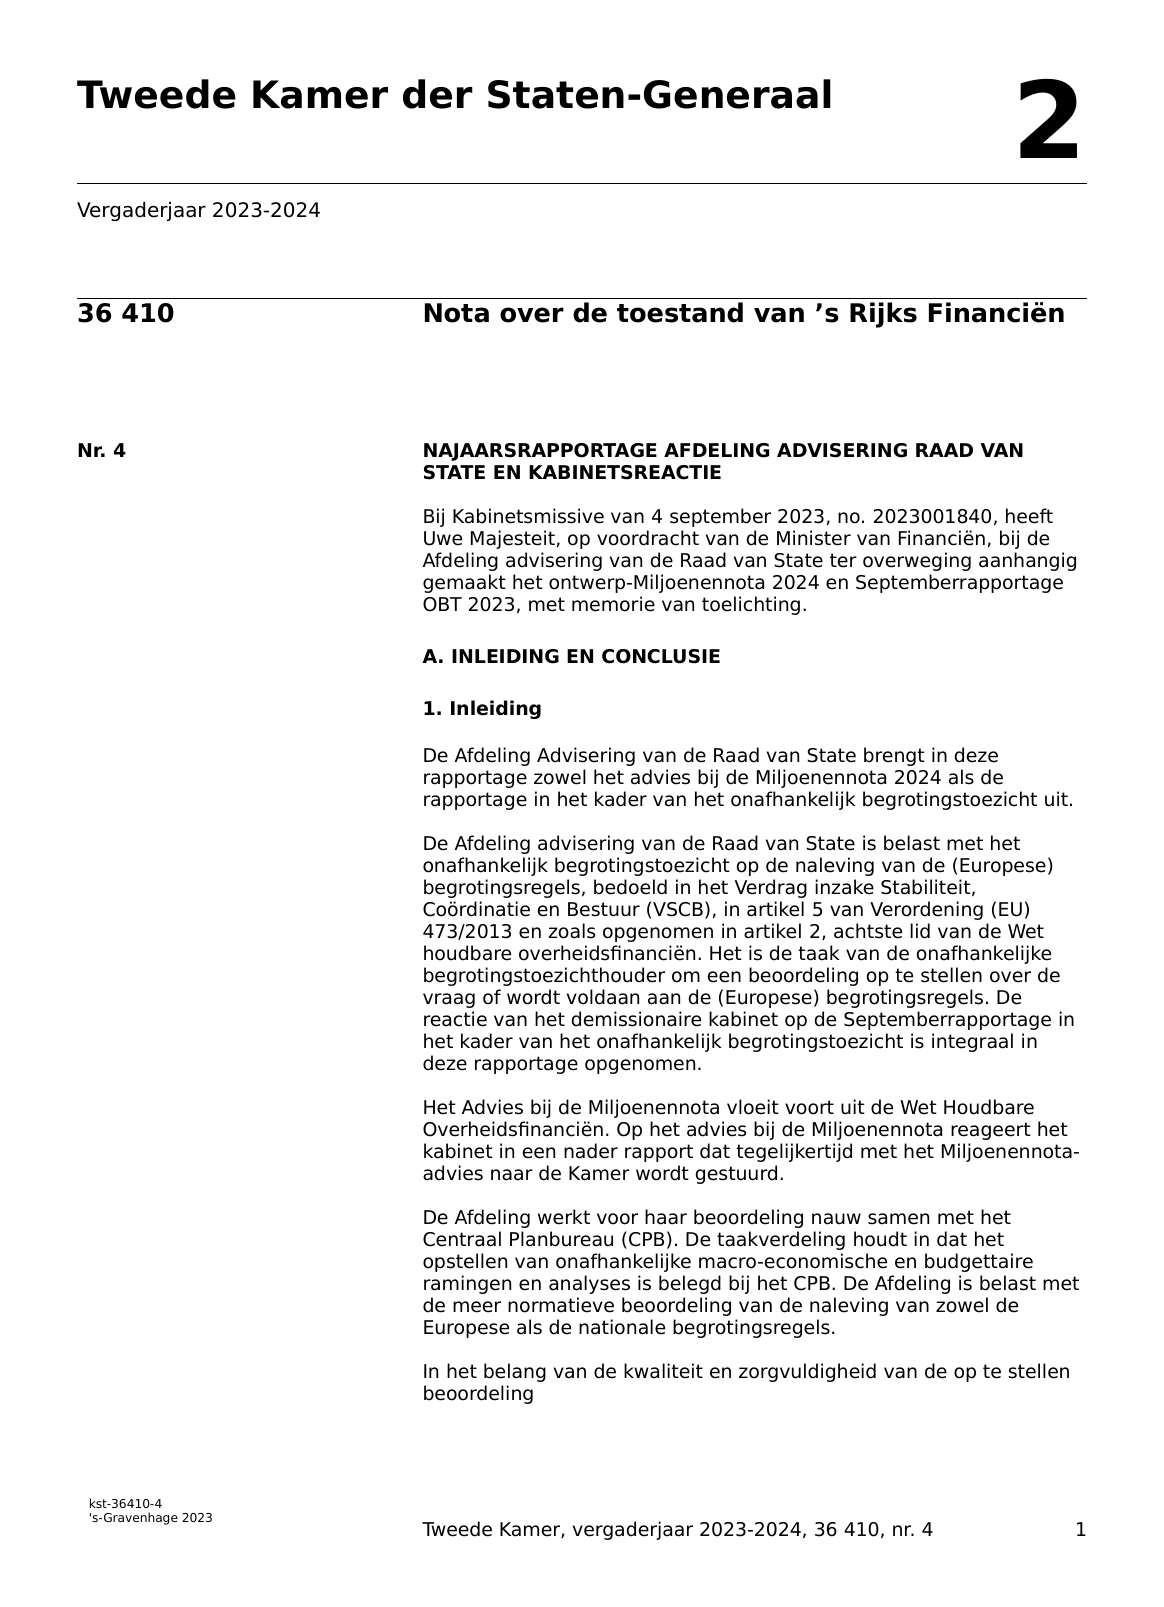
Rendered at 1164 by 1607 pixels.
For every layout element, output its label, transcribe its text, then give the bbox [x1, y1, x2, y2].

text Het Advies bij de Miljoenennota vloeit voort uit de Wet Houdbare Overheidsfinanciën. Op het advies bij de Miljoenennota reageert het kabinet in een nader rapport dat tegelijkertijd met het Miljoenennota-advies naar de Kamer wordt gestuurd. [422, 1097, 1087, 1185]
text De Afdeling werkt voor haar beoordeling nauw samen met het Centraal Planbureau (CPB). De taakverdeling houdt in dat het opstellen van onafhankelijke macro-economische en budgettaire ramingen en analyses is belegd bij het CPB. De Afdeling is belast met de meer normatieve beoordeling van de naleving van zowel de Europese als de nationale begrotingsregels. [422, 1207, 1087, 1339]
table_header Tweede Kamer der Staten-Generaal [77, 59, 886, 183]
table_header 2 [886, 59, 1087, 183]
text Bij Kabinetsmissive van 4 september 2023, no. 2023001840, heeft Uwe Majesteit, op voordracht van de Minister van Financiën, bij de Afdeling advisering van de Raad van State ter overweging aanhangig gemaakt het ontwerp-Miljoenennota 2024 en Septemberrapportage OBT 2023, met memorie van toelichting. [422, 506, 1087, 616]
text kst-36410-4 [88, 1497, 323, 1511]
text In het belang van de kwaliteit en zorgvuldigheid van de op te stellen beoordeling [422, 1361, 1087, 1405]
table_cell Vergaderjaar 2023-2024 [77, 184, 1087, 298]
subtitle Nr. 4 NAJAARSRAPPORTAGE AFDELING ADVISERING RAAD VAN STATE EN KABINETSREACTIE [77, 440, 1087, 484]
subtitle 1. Inleiding [422, 698, 1087, 720]
text 's-Gravenhage 2023 [88, 1511, 323, 1525]
subtitle A. INLEIDING EN CONCLUSIE [422, 646, 1087, 668]
text De Afdeling advisering van de Raad van State is belast met het onafhankelijk begrotingstoezicht op de naleving van de (Europese) begrotingsregels, bedoeld in het Verdrag inzake Stabiliteit, Coördinatie en Bestuur (VSCB), in artikel 5 van Verordening (EU) 473/2013 en zoals opgenomen in artikel 2, achtste lid van de Wet houdbare overheidsfinanciën. Het is de taak van de onafhankelijke begrotingstoezichthouder om een beoordeling op te stellen over de vraag of wordt voldaan aan de (Europese) begrotingsregels. De reactie van het demissionaire kabinet op de Septemberrapportage in het kader van het onafhankelijk begrotingstoezicht is integraal in deze rapportage opgenomen. [422, 833, 1087, 1074]
text De Afdeling Advisering van de Raad van State brengt in deze rapportage zowel het advies bij de Miljoenennota 2024 als de rapportage in het kader van het onafhankelijk begrotingstoezicht uit. [422, 745, 1087, 811]
subtitle 36 410 Nota over de toestand van ’s Rijks Financiën [77, 299, 1087, 329]
